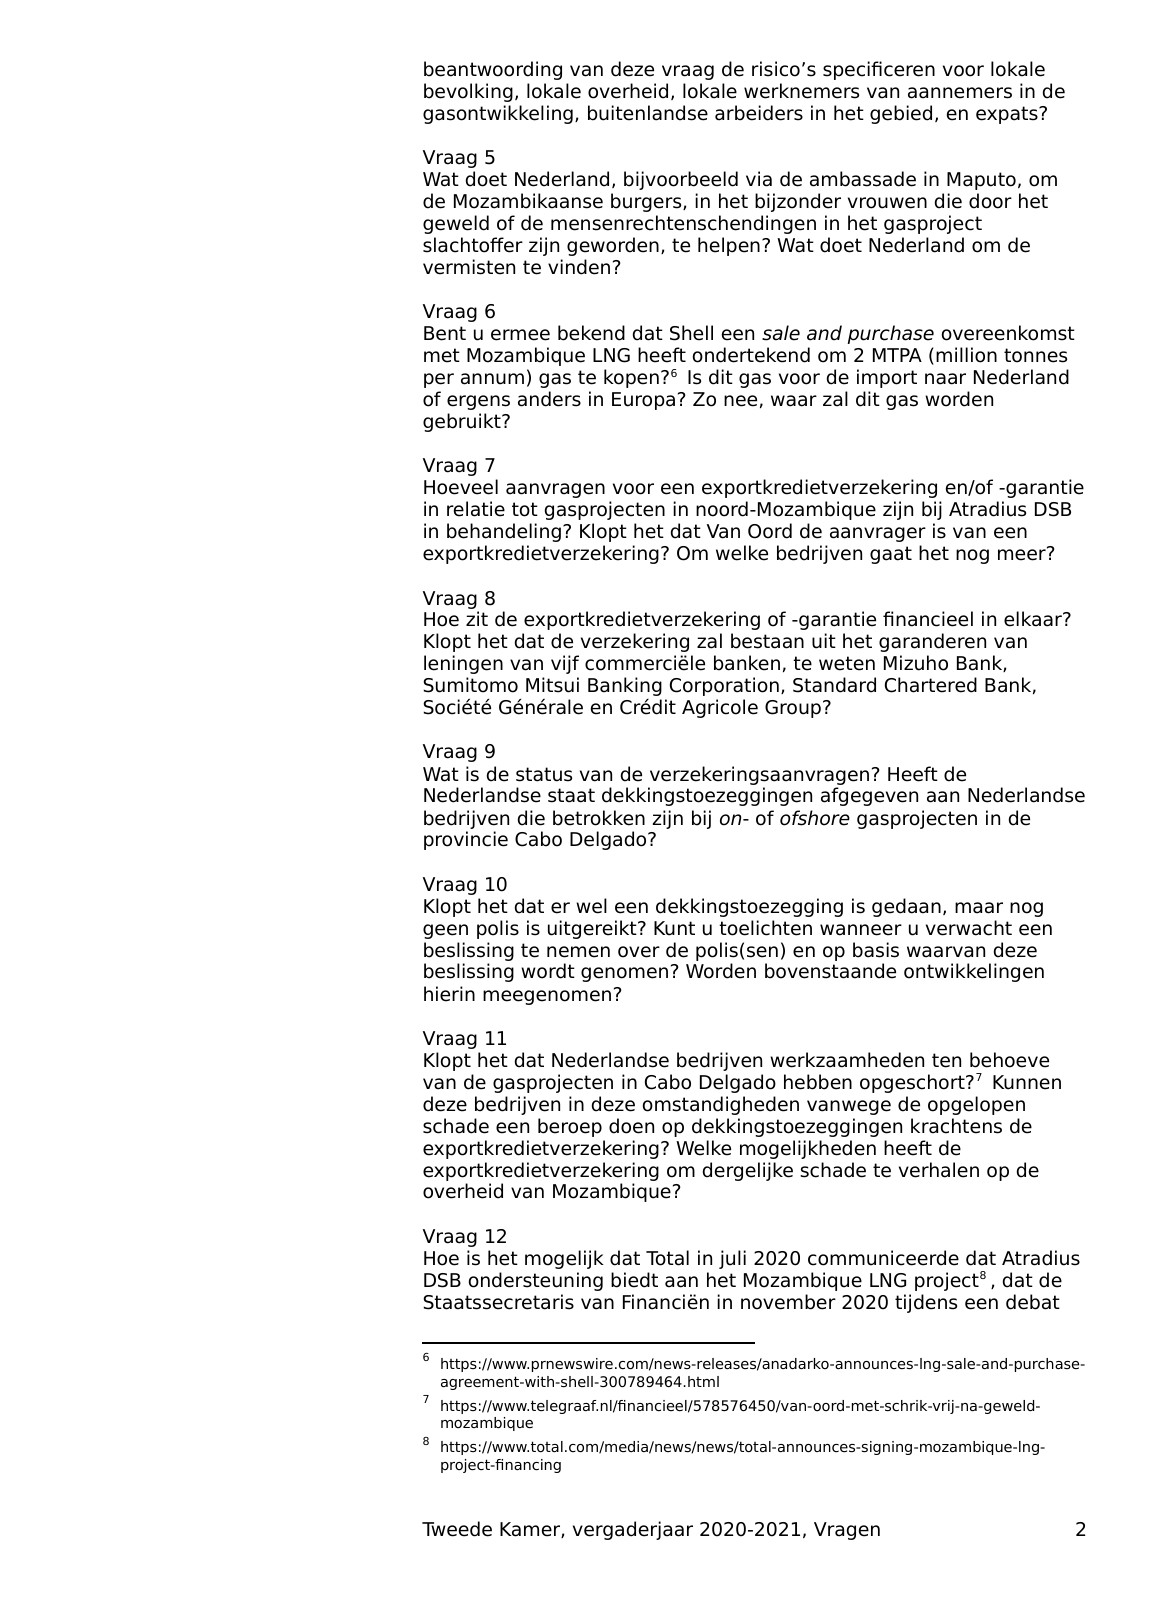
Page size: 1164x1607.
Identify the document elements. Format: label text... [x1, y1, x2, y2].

text Hoeveel aanvragen voor een exportkredietverzekering en/of -garantie in relatie tot gasprojecten in noord-Mozambique zijn bij Atradius DSB in behandeling? Klopt het dat Van Oord de aanvrager is van een exportkredietverzekering? Om welke bedrijven gaat het nog meer? [422, 477, 1087, 565]
text Vraag 11 [422, 1028, 1087, 1049]
text beantwoording van deze vraag de risico’s specificeren voor lokale bevolking, lokale overheid, lokale werknemers van aannemers in de gasontwikkeling, buitenlandse arbeiders in het gebied, en expats? [422, 59, 1087, 125]
text Vraag 10 [422, 873, 1087, 896]
text https://www.prnewswire.com/news-releases/anadarko-announces-lng-sale-and-purchase-agreement-with-shell-300789464.html [422, 1352, 1087, 1391]
text https://www.total.com/media/news/news/total-announces-signing-mozambique-lng-project-financing [422, 1435, 1087, 1474]
text Vraag 5 [422, 147, 1087, 169]
text https://www.telegraaf.nl/financieel/578576450/van-oord-met-schrik-vrij-na-geweld-mozambique [422, 1393, 1087, 1432]
text Wat doet Nederland, bijvoorbeeld via de ambassade in Maputo, om de Mozambikaanse burgers, in het bijzonder vrouwen die door het geweld of de mensenrechtenschendingen in het gasproject slachtoffer zijn geworden, te helpen? Wat doet Nederland om de vermisten te vinden? [422, 169, 1087, 279]
text Vraag 7 [422, 455, 1087, 477]
text Vraag 9 [422, 741, 1087, 763]
text Vraag 6 [422, 301, 1087, 323]
text Vraag 8 [422, 587, 1087, 609]
text Bent u ermee bekend dat Shell een sale and purchase overeenkomst met Mozambique LNG heeft ondertekend om 2 MTPA (million tonnes per annum) gas te kopen? Is dit gas voor de import naar Nederland of ergens anders in Europa? Zo nee, waar zal dit gas worden gebruikt? [422, 323, 1087, 433]
text Wat is de status van de verzekeringsaanvragen? Heeft de Nederlandse staat dekkingstoezeggingen afgegeven aan Nederlandse bedrijven die betrokken zijn bij on- of ofshore gasprojecten in de provincie Cabo Delgado? [422, 763, 1087, 851]
text Vraag 12 [422, 1226, 1087, 1248]
text Hoe zit de exportkredietverzekering of -garantie financieel in elkaar? Klopt het dat de verzekering zal bestaan uit het garanderen van leningen van vijf commerciële banken, te weten Mizuho Bank, Sumitomo Mitsui Banking Corporation, Standard Chartered Bank, Société Générale en Crédit Agricole Group? [422, 609, 1087, 719]
text Klopt het dat er wel een dekkingstoezegging is gedaan, maar nog geen polis is uitgereikt? Kunt u toelichten wanneer u verwacht een beslissing te nemen over de polis(sen) en op basis waarvan deze beslissing wordt genomen? Worden bovenstaande ontwikkelingen hierin meegenomen? [422, 896, 1087, 1005]
text Klopt het dat Nederlandse bedrijven werkzaamheden ten behoeve van de gasprojecten in Cabo Delgado hebben opgeschort? Kunnen deze bedrijven in deze omstandigheden vanwege de opgelopen schade een beroep doen op dekkingstoezeggingen krachtens de exportkredietverzekering? Welke mogelijkheden heeft de exportkredietverzekering om dergelijke schade te verhalen op de overheid van Mozambique? [422, 1049, 1087, 1203]
text Hoe is het mogelijk dat Total in juli 2020 communiceerde dat Atradius DSB ondersteuning biedt aan het Mozambique LNG project, dat de Staatssecretaris van Financiën in november 2020 tijdens een debat [422, 1248, 1087, 1313]
